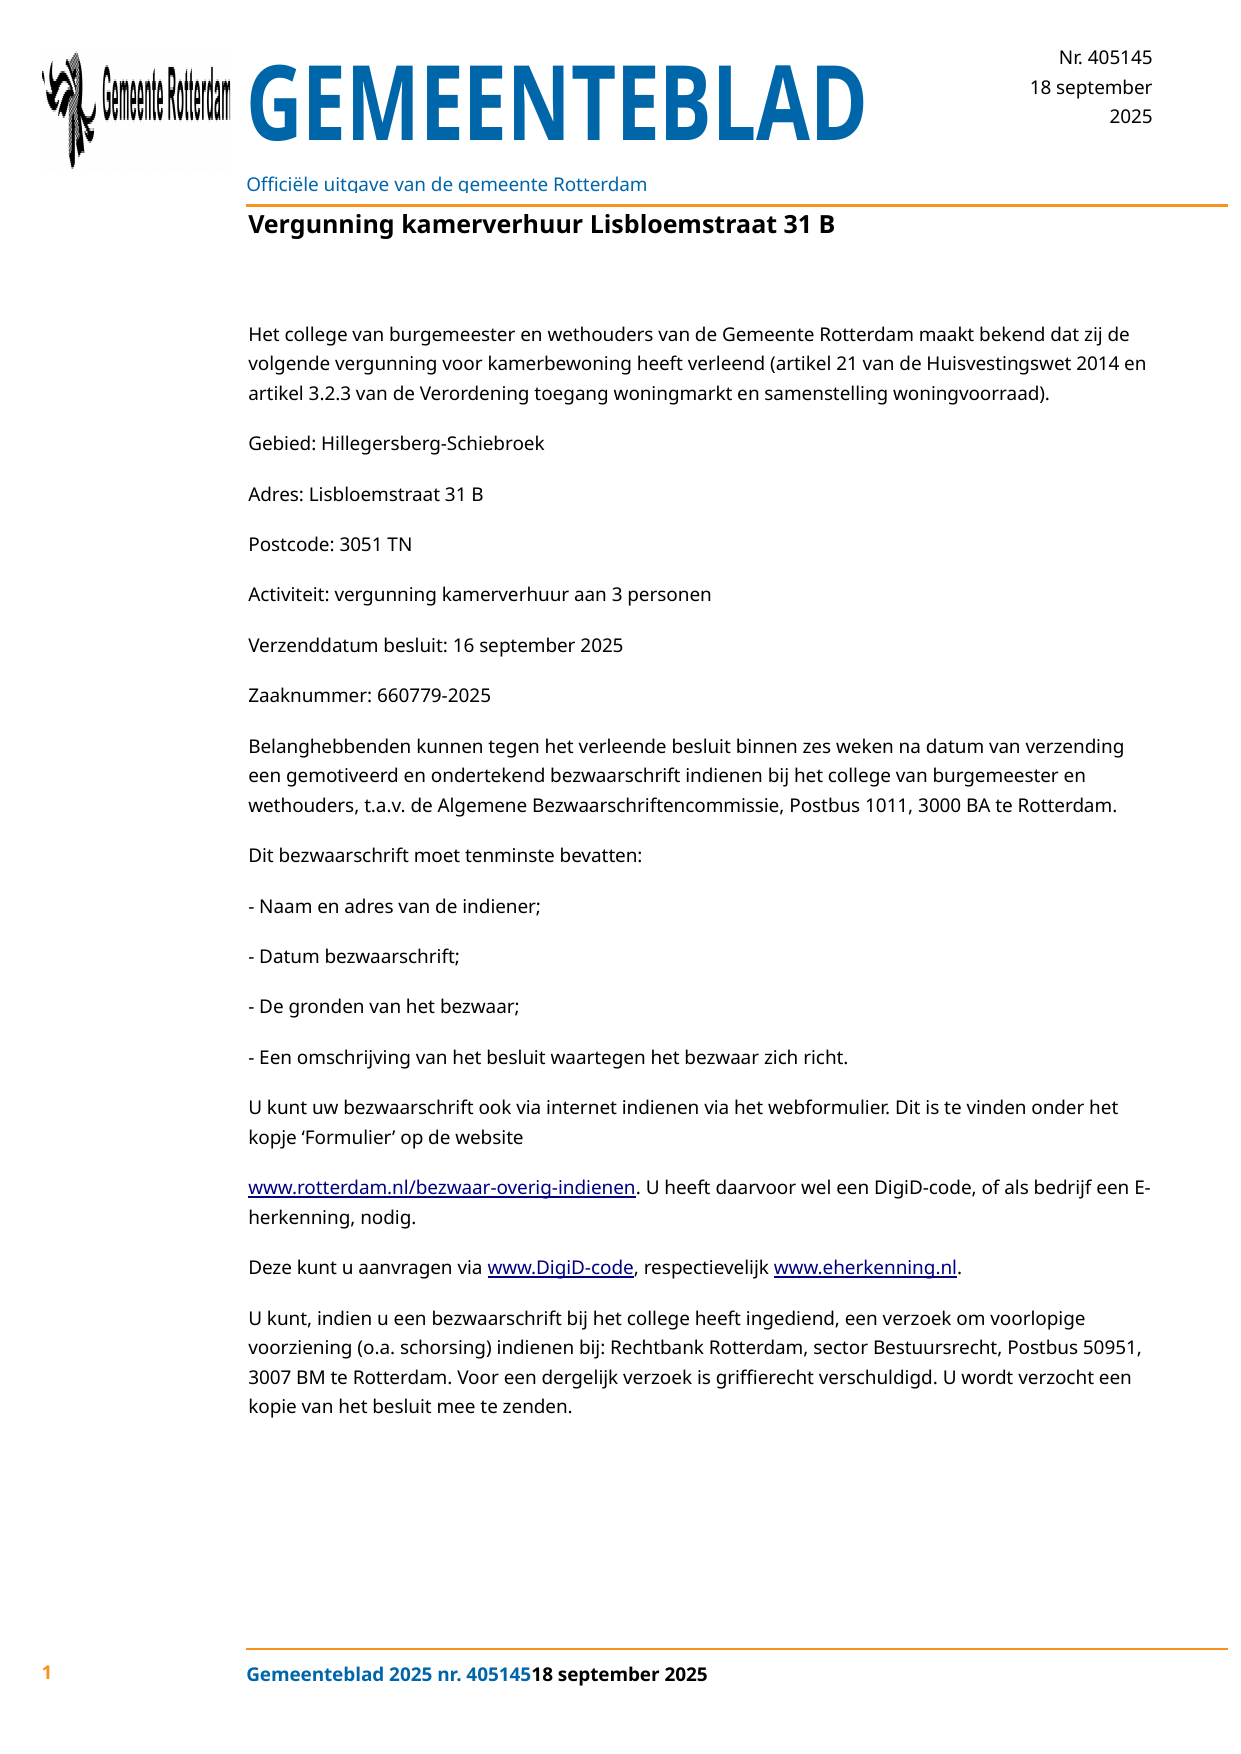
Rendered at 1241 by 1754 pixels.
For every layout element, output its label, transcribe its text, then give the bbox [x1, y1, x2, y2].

text Adres: Lisbloemstraat 31 B [248, 481, 1152, 506]
text Dit bezwaarschrift moet tenminste bevatten: [248, 842, 1152, 868]
text Deze kunt u aanvragen via www.DigiD-code, respectievelijk www.eherkenning.nl. [248, 1254, 1152, 1280]
text Activiteit: vergunning kamerverhuur aan 3 personen [248, 582, 1152, 607]
text - De gronden van het bezwaar; [248, 994, 1152, 1019]
text - Datum bezwaarschrift; [248, 943, 1152, 969]
text Vergunning kamerverhuur Lisbloemstraat 31 B [248, 207, 1152, 241]
text Gebied: Hillegersberg-Schiebroek [248, 430, 1152, 456]
text Belanghebbenden kunnen tegen het verleende besluit binnen zes weken na datum van verzending een gemotiveerd en ondertekend bezwaarschrift indienen bij het college van burgemeester en wethouders, t.a.v. de Algemene Bezwaarschriftencommissie, Postbus 1011, 3000 BA te Rotterdam. [248, 733, 1152, 818]
text - Naam en adres van de indiener; [248, 893, 1152, 918]
text U kunt, indien u een bezwaarschrift bij het college heeft ingediend, een verzoek om voorlopige voorziening (o.a. schorsing) indienen bij: Rechtbank Rotterdam, sector Bestuursrecht, Postbus 50951, 3007 BM te Rotterdam. Voor een dergelijk verzoek is griffierecht verschuldigd. U wordt verzocht een kopie van het besluit mee te zenden. [248, 1305, 1152, 1419]
text - Een omschrijving van het besluit waartegen het bezwaar zich richt. [248, 1044, 1152, 1070]
text www.rotterdam.nl/bezwaar-overig-indienen. U heeft daarvoor wel een DigiD-code, of als bedrijf een E-herkenning, nodig. [248, 1174, 1152, 1230]
text Zaaknummer: 660779-2025 [248, 682, 1152, 708]
text Verzenddatum besluit: 16 september 2025 [248, 632, 1152, 658]
picture [41, 47, 231, 172]
text Het college van burgemeester en wethouders van de Gemeente Rotterdam maakt bekend dat zij de volgende vergunning voor kamerbewoning heeft verleend (artikel 21 van de Huisvestingswet 2014 en artikel 3.2.3 van de Verordening toegang woningmarkt en samenstelling woningvoorraad). [248, 321, 1152, 406]
text Postcode: 3051 TN [248, 531, 1152, 557]
text U kunt uw bezwaarschrift ook via internet indienen via het webformulier. Dit is te vinden onder het kopje ‘Formulier’ op de website [248, 1094, 1152, 1150]
